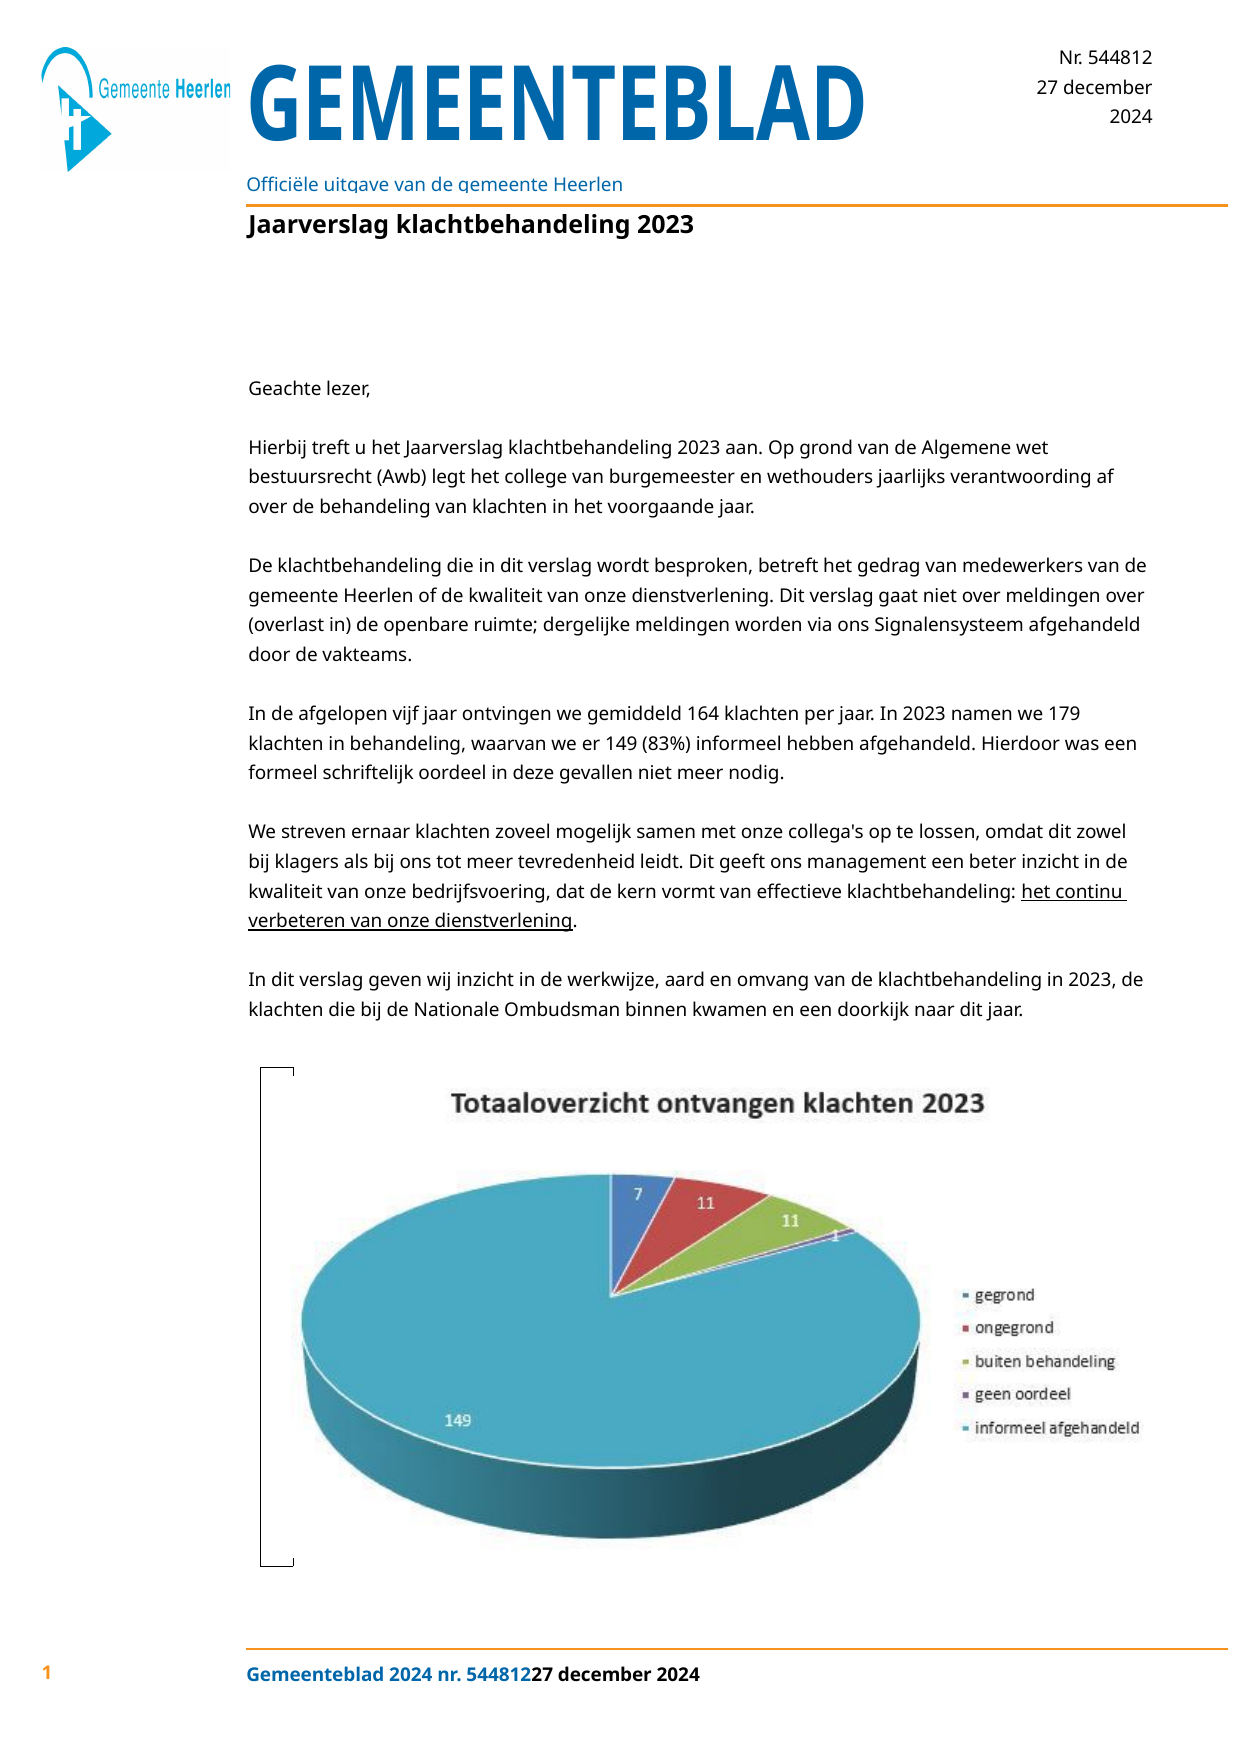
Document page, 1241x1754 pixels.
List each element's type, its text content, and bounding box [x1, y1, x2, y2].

picture [41, 47, 231, 172]
text We streven ernaar klachten zoveel mogelijk samen met onze collega's op te lossen, omdat dit zowel bij klagers als bij ons tot meer tevredenheid leidt. Dit geeft ons management een beter inzicht in de kwaliteit van onze bedrijfsvoering, dat de kern vormt van effectieve klachtbehandeling: het continu verbeteren van onze dienstverlening. [248, 819, 1152, 933]
text Geachte lezer, [248, 375, 1152, 401]
text In de afgelopen vijf jaar ontvingen we gemiddeld 164 klachten per jaar. In 2023 namen we 179 klachten in behandeling, waarvan we er 149 (83%) informeel hebben afgehandeld. Hierdoor was een formeel schriftelijk oordeel in deze gevallen niet meer nodig. [248, 700, 1152, 785]
picture [268, 1076, 1173, 1558]
text De klachtbehandeling die in dit verslag wordt besproken, betreft het gedrag van medewerkers van de gemeente Heerlen of de kwaliteit van onze dienstverlening. Dit verslag gaat niet over meldingen over (overlast in) de openbare ruimte; dergelijke meldingen worden via ons Signalensysteem afgehandeld door de vakteams. [248, 552, 1152, 667]
picture [41, 47, 59, 70]
text Jaarverslag klachtbehandeling 2023 [248, 207, 1152, 241]
text In dit verslag geven wij inzicht in de werkwijze, aard en omvang van de klachtbehandeling in 2023, de klachten die bij de Nationale Ombudsman binnen kwamen en een doorkijk naar dit jaar. [248, 967, 1152, 1022]
text Hierbij treft u het Jaarverslag klachtbehandeling 2023 aan. Op grond van de Algemene wet bestuursrecht (Awb) legt het college van burgemeester en wethouders jaarlijks verantwoording af over de behandeling van klachten in het voorgaande jaar. [248, 434, 1152, 519]
